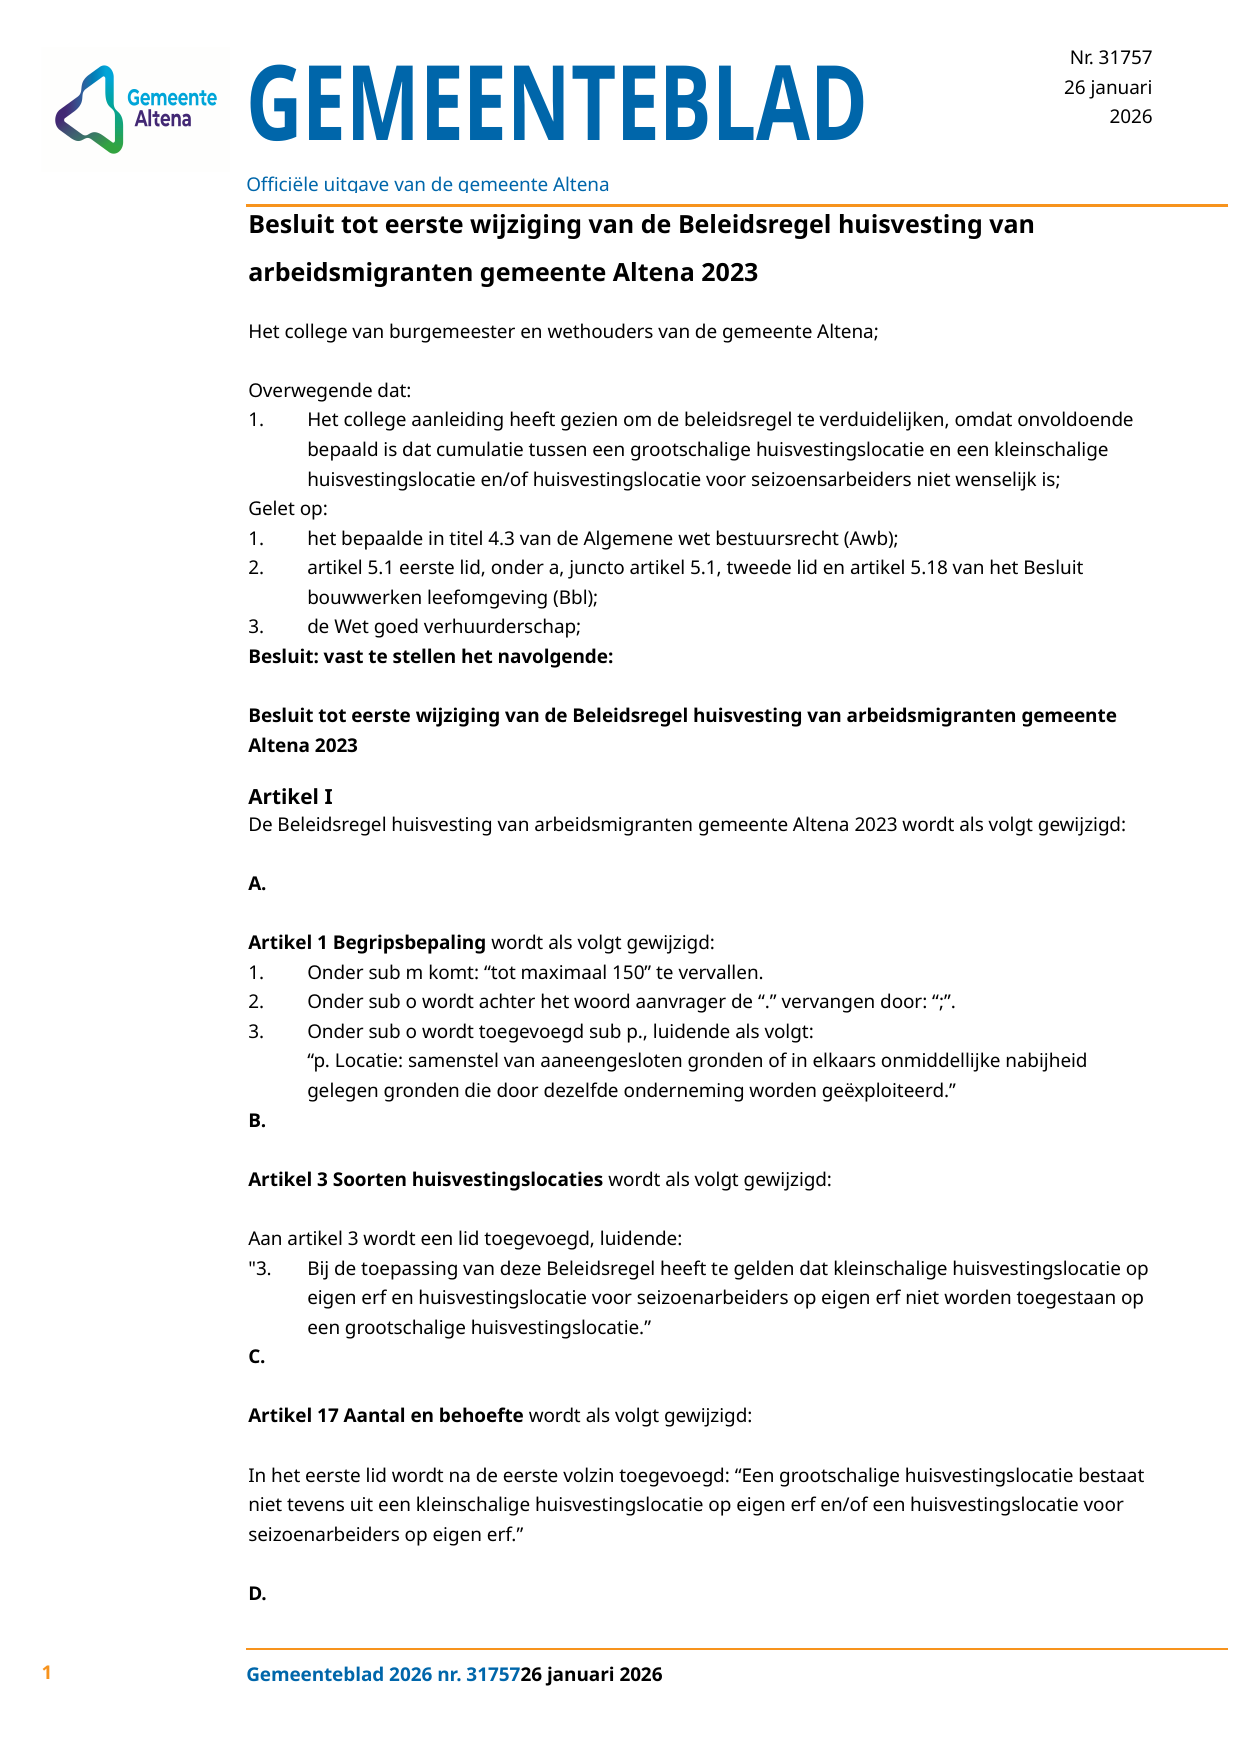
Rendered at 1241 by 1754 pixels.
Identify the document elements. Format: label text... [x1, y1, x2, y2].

list de Wet goed verhuurderschap; [248, 614, 1152, 639]
text De Beleidsregel huisvesting van arbeidsmigranten gemeente Altena 2023 wordt als volgt gewijzigd: [248, 811, 1152, 837]
list Het college aanleiding heeft gezien om de beleidsregel te verduidelijken, omdat onvoldoende bepaald is dat cumulatie tussen een grootschalige huisvestingslocatie en een kleinschalige huisvestingslocatie en/of huisvestingslocatie voor seizoensarbeiders niet wenselijk is; [248, 407, 1152, 492]
list Onder sub m komt: “tot maximaal 150” te vervallen. [248, 959, 1152, 984]
text Artikel 17 Aantal en behoefte wordt als volgt gewijzigd: [248, 1403, 1152, 1428]
text In het eerste lid wordt na de eerste volzin toegevoegd: “Een grootschalige huisvestingslocatie bestaat niet tevens uit een kleinschalige huisvestingslocatie op eigen erf en/of een huisvestingslocatie voor seizoenarbeiders op eigen erf.” [248, 1462, 1152, 1547]
text Besluit tot eerste wijziging van de Beleidsregel huisvesting van arbeidsmigranten gemeente Altena 2023 [248, 207, 1152, 288]
text Het college van burgemeester en wethouders van de gemeente Altena; [248, 318, 1152, 344]
text C. [248, 1343, 1152, 1369]
text Artikel 1 Begripsbepaling wordt als volgt gewijzigd: [248, 929, 1152, 955]
picture [41, 47, 231, 172]
text D. [248, 1580, 1152, 1606]
text A. [248, 870, 1152, 896]
text Artikel 3 Soorten huisvestingslocaties wordt als volgt gewijzigd: [248, 1166, 1152, 1192]
list artikel 5.1 eerste lid, onder a, juncto artikel 5.1, tweede lid en artikel 5.18 van het Besluit bouwwerken leefomgeving (Bbl); [248, 554, 1152, 610]
text B. [248, 1107, 1152, 1132]
list Bij de toepassing van deze Beleidsregel heeft te gelden dat kleinschalige huisvestingslocatie op eigen erf en huisvestingslocatie voor seizoenarbeiders op eigen erf niet worden toegestaan op een grootschalige huisvestingslocatie.” [248, 1255, 1152, 1339]
list Onder sub o wordt toegevoegd sub p., luidende als volgt: [248, 1018, 1152, 1044]
text Besluit: vast te stellen het navolgende: [248, 643, 1152, 669]
text Overwegende dat: [248, 377, 1152, 403]
text Besluit tot eerste wijziging van de Beleidsregel huisvesting van arbeidsmigranten gemeente Altena 2023 [248, 702, 1152, 758]
text Artikel I [248, 782, 1152, 811]
list “p. Locatie: samenstel van aaneengesloten gronden of in elkaars onmiddellijke nabijheid gelegen gronden die door dezelfde onderneming worden geëxploiteerd.” [248, 1048, 1152, 1103]
list het bepaalde in titel 4.3 van de Algemene wet bestuursrecht (Awb); [248, 525, 1152, 551]
text Aan artikel 3 wordt een lid toegevoegd, luidende: [248, 1225, 1152, 1251]
text Gelet op: [248, 495, 1152, 521]
list Onder sub o wordt achter het woord aanvrager de “.” vervangen door: “;”. [248, 988, 1152, 1014]
